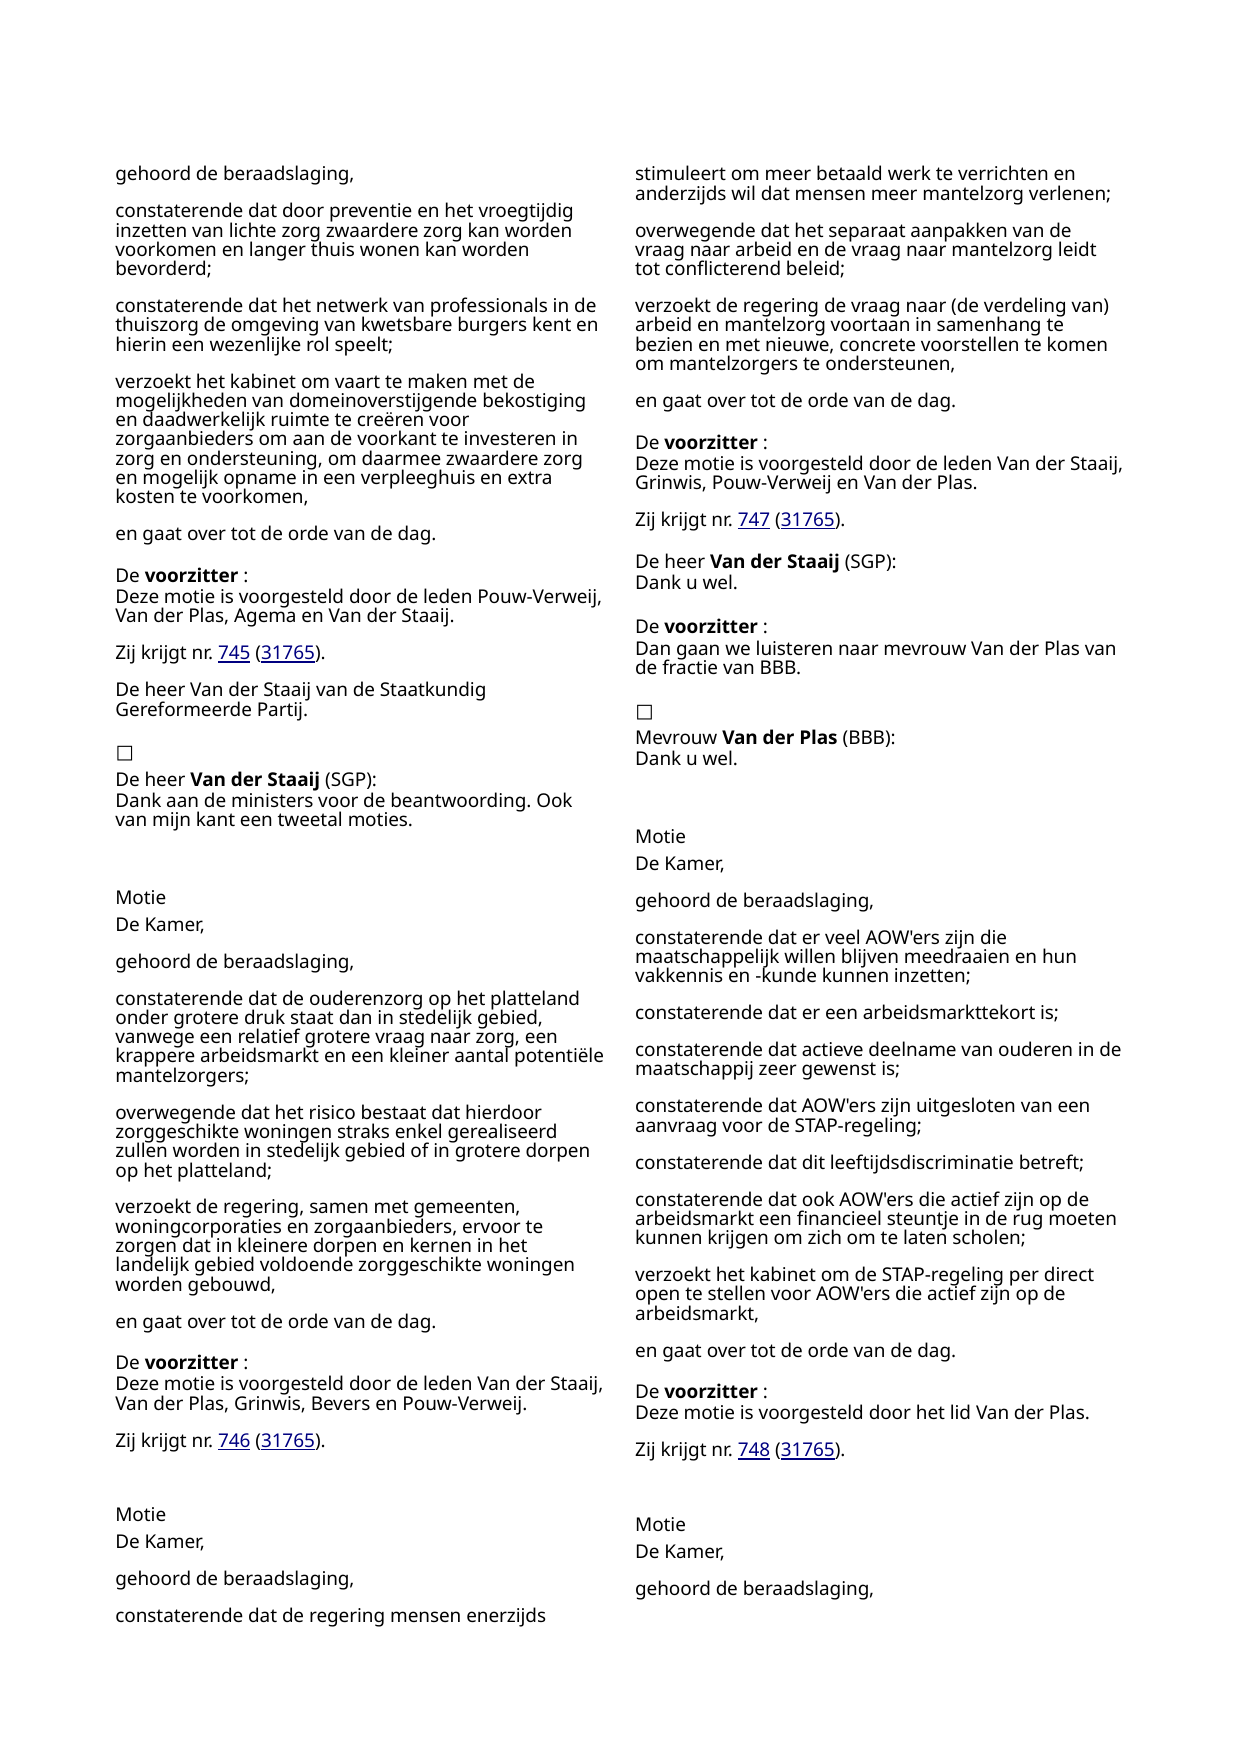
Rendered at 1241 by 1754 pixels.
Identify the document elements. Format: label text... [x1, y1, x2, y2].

text Deze motie is voorgesteld door de leden Pouw-Verweij, Van der Plas, Agema en Van der Staaij. [115, 588, 605, 626]
text gehoord de beraadslaging, [115, 165, 605, 184]
text constaterende dat er een arbeidsmarkttekort is; [635, 1004, 1125, 1023]
text Motie [635, 1511, 1125, 1537]
text gehoord de beraadslaging, [635, 892, 1125, 911]
text De voorzitter : [115, 1349, 605, 1375]
text De voorzitter : [635, 429, 1125, 454]
text De voorzitter : [115, 562, 605, 588]
text Motie [635, 823, 1125, 849]
text De heer Van der Staaij van de Staatkundig Gereformeerde Partij. [115, 681, 605, 720]
text constaterende dat door preventie en het vroegtijdig inzetten van lichte zorg zwaardere zorg kan worden voorkomen en langer thuis wonen kan worden bevorderd; [115, 202, 605, 279]
text Zij krijgt nr. 745 (31765). [115, 644, 605, 663]
text Motie [115, 1501, 605, 1527]
text constaterende dat er veel AOW'ers zijn die maatschappelijk willen blijven meedraaien en hun vakkennis en -kunde kunnen inzetten; [635, 929, 1125, 986]
text en gaat over tot de orde van de dag. [115, 525, 605, 544]
text verzoekt het kabinet om vaart te maken met de mogelijkheden van domeinoverstijgende bekostiging en daadwerkelijk ruimte te creëren voor zorgaanbieders om aan de voorkant te investeren in zorg en ondersteuning, om daarmee zwaardere zorg en mogelijk opname in een verpleeghuis en extra kosten te voorkomen, [115, 373, 605, 507]
text Dank u wel. [635, 750, 1125, 769]
text De Kamer, [115, 1533, 605, 1552]
text constaterende dat de regering mensen enerzijds [115, 1607, 605, 1626]
text Deze motie is voorgesteld door de leden Van der Staaij, Grinwis, Pouw-Verweij en Van der Plas. [635, 454, 1125, 493]
text verzoekt het kabinet om de STAP-regeling per direct open te stellen voor AOW'ers die actief zijn op de arbeidsmarkt, [635, 1266, 1125, 1324]
text Zij krijgt nr. 746 (31765). [115, 1432, 605, 1451]
text De Kamer, [635, 1543, 1125, 1562]
text en gaat over tot de orde van de dag. [635, 1342, 1125, 1361]
text ⬜ [635, 699, 1125, 724]
text De voorzitter : [635, 614, 1125, 639]
text gehoord de beraadslaging, [635, 1580, 1125, 1599]
text Dank u wel. [635, 574, 1125, 593]
text Zij krijgt nr. 747 (31765). [635, 511, 1125, 530]
text Dank aan de ministers voor de beantwoording. Ook van mijn kant een tweetal moties. [115, 792, 605, 831]
text ⬜ [115, 741, 605, 766]
text en gaat over tot de orde van de dag. [115, 1313, 605, 1332]
text verzoekt de regering, samen met gemeenten, woningcorporaties en zorgaanbieders, ervoor te zorgen dat in kleinere dorpen en kernen in het landelijk gebied voldoende zorggeschikte woningen worden gebouwd, [115, 1198, 605, 1295]
text en gaat over tot de orde van de dag. [635, 392, 1125, 411]
text De Kamer, [635, 855, 1125, 874]
text De heer Van der Staaij (SGP): [115, 766, 605, 792]
text gehoord de beraadslaging, [115, 953, 605, 972]
text stimuleert om meer betaald werk te verrichten en anderzijds wil dat mensen meer mantelzorg verlenen; [635, 165, 1125, 204]
text Zij krijgt nr. 748 (31765). [635, 1441, 1125, 1461]
text constaterende dat actieve deelname van ouderen in de maatschappij zeer gewenst is; [635, 1041, 1125, 1080]
text Deze motie is voorgesteld door de leden Van der Staaij, Van der Plas, Grinwis, Bevers en Pouw-Verweij. [115, 1375, 605, 1414]
text De Kamer, [115, 916, 605, 935]
text overwegende dat het risico bestaat dat hierdoor zorggeschikte woningen straks enkel gerealiseerd zullen worden in stedelijk gebied of in grotere dorpen op het platteland; [115, 1104, 605, 1181]
text constaterende dat het netwerk van professionals in de thuiszorg de omgeving van kwetsbare burgers kent en hierin een wezenlijke rol speelt; [115, 297, 605, 355]
text constaterende dat de ouderenzorg op het platteland onder grotere druk staat dan in stedelijk gebied, vanwege een relatief grotere vraag naar zorg, een krappere arbeidsmarkt en een kleiner aantal potentiële mantelzorgers; [115, 990, 605, 1086]
text constaterende dat ook AOW'ers die actief zijn op de arbeidsmarkt een financieel steuntje in de rug moeten kunnen krijgen om zich om te laten scholen; [635, 1191, 1125, 1248]
text constaterende dat dit leeftijdsdiscriminatie betreft; [635, 1154, 1125, 1173]
text Deze motie is voorgesteld door het lid Van der Plas. [635, 1404, 1125, 1424]
text constaterende dat AOW'ers zijn uitgesloten van een aanvraag voor de STAP-regeling; [635, 1097, 1125, 1136]
text gehoord de beraadslaging, [115, 1570, 605, 1589]
text De voorzitter : [635, 1379, 1125, 1404]
text Motie [115, 884, 605, 910]
text Mevrouw Van der Plas (BBB): [635, 724, 1125, 750]
text overwegende dat het separaat aanpakken van de vraag naar arbeid en de vraag naar mantelzorg leidt tot conflicterend beleid; [635, 222, 1125, 279]
text verzoekt de regering de vraag naar (de verdeling van) arbeid en mantelzorg voortaan in samenhang te bezien en met nieuwe, concrete voorstellen te komen om mantelzorgers te ondersteunen, [635, 297, 1125, 374]
text De heer Van der Staaij (SGP): [635, 548, 1125, 574]
text Dan gaan we luisteren naar mevrouw Van der Plas van de fractie van BBB. [635, 639, 1125, 678]
